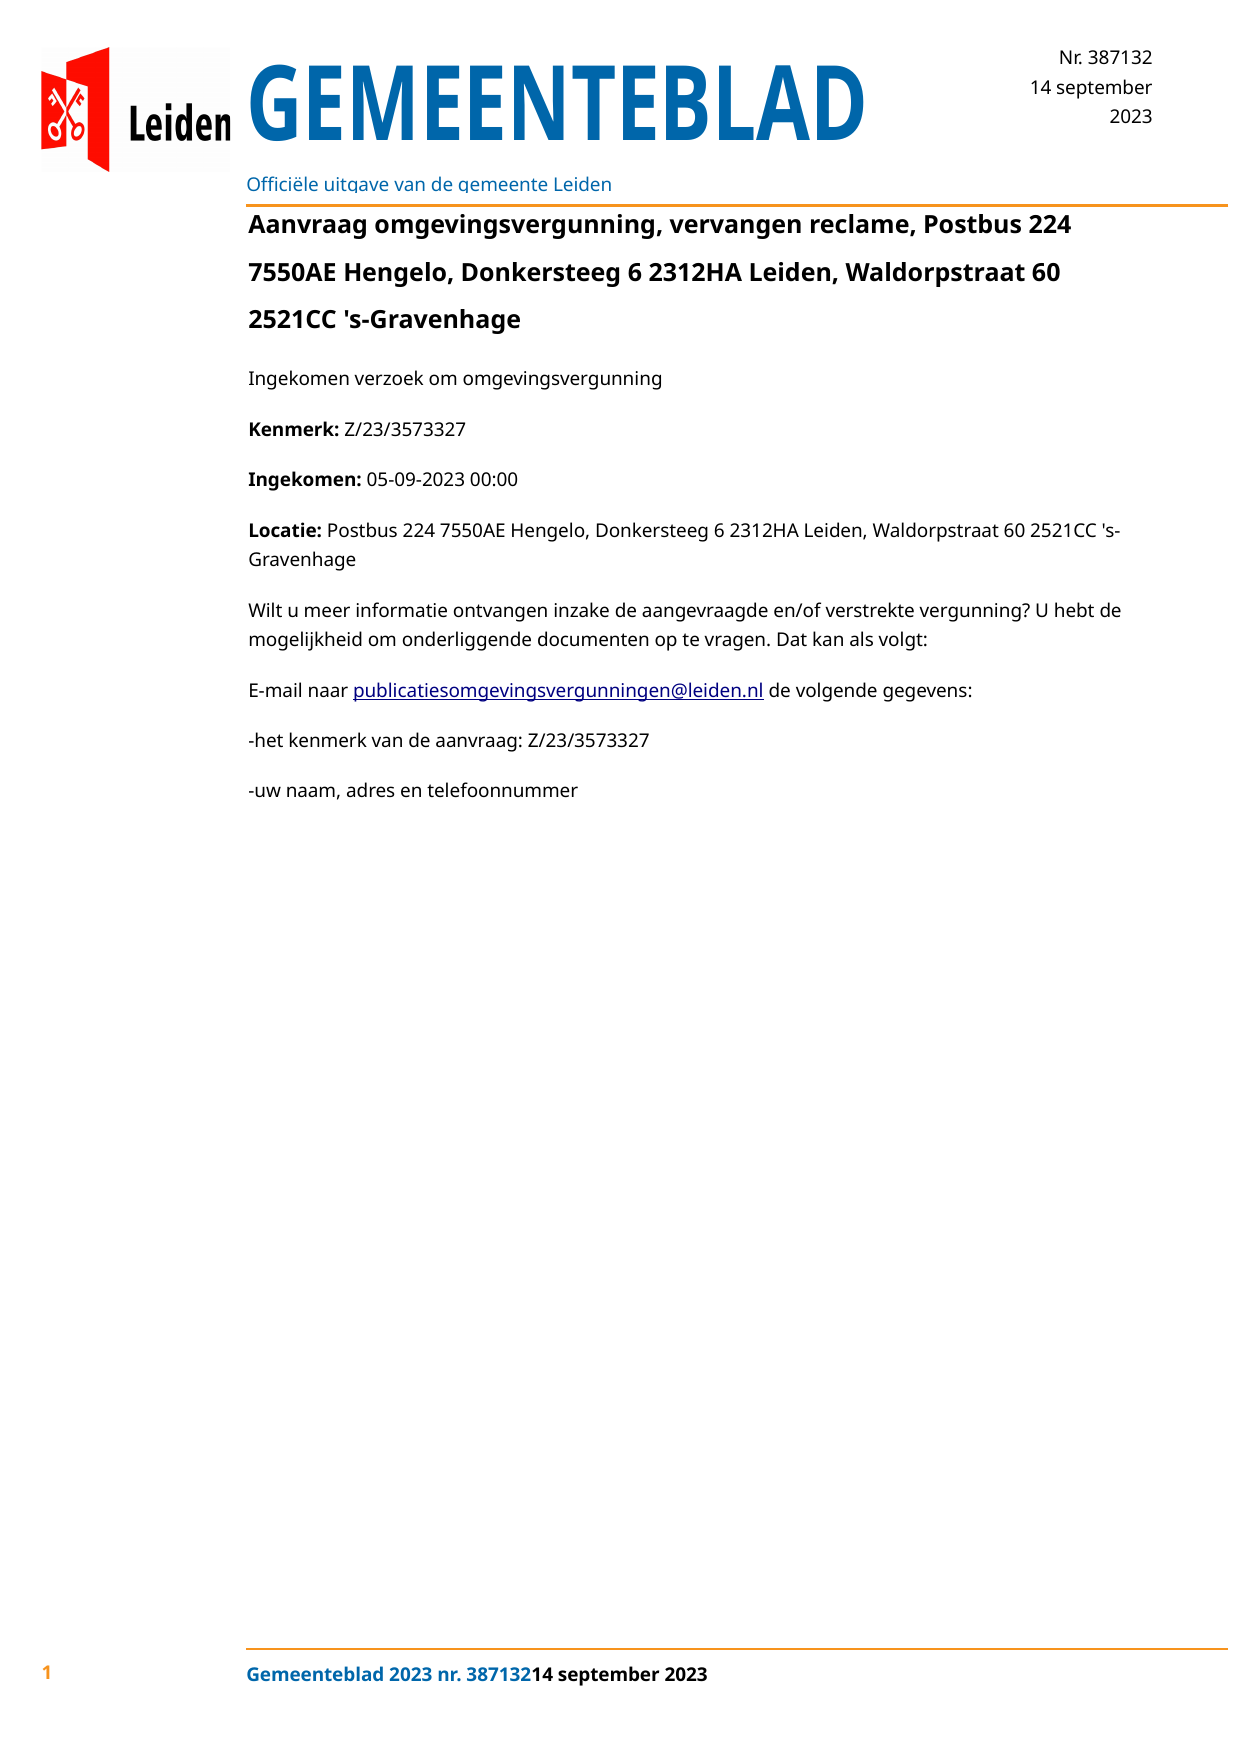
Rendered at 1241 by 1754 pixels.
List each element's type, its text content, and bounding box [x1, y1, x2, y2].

text Kenmerk: Z/23/3573327 [248, 416, 1152, 442]
text Aanvraag omgevingsvergunning, vervangen reclame, Postbus 224 7550AE Hengelo, Donkersteeg 6 2312HA Leiden, Waldorpstraat 60 2521CC 's-Gravenhage [248, 207, 1152, 336]
text Locatie: Postbus 224 7550AE Hengelo, Donkersteeg 6 2312HA Leiden, Waldorpstraat 60 2521CC 's-Gravenhage [248, 517, 1152, 572]
picture [41, 47, 231, 172]
text Ingekomen verzoek om omgevingsvergunning [248, 366, 1152, 391]
text Wilt u meer informatie ontvangen inzake de aangevraagde en/of verstrekte vergunning? U hebt de mogelijkheid om onderliggende documenten op te vragen. Dat kan als volgt: [248, 597, 1152, 652]
text -het kenmerk van de aanvraag: Z/23/3573327 [248, 727, 1152, 753]
text Ingekomen: 05-09-2023 00:00 [248, 466, 1152, 492]
text E-mail naar publicatiesomgevingsvergunningen@leiden.nl de volgende gegevens: [248, 677, 1152, 702]
text -uw naam, adres en telefoonnummer [248, 778, 1152, 803]
